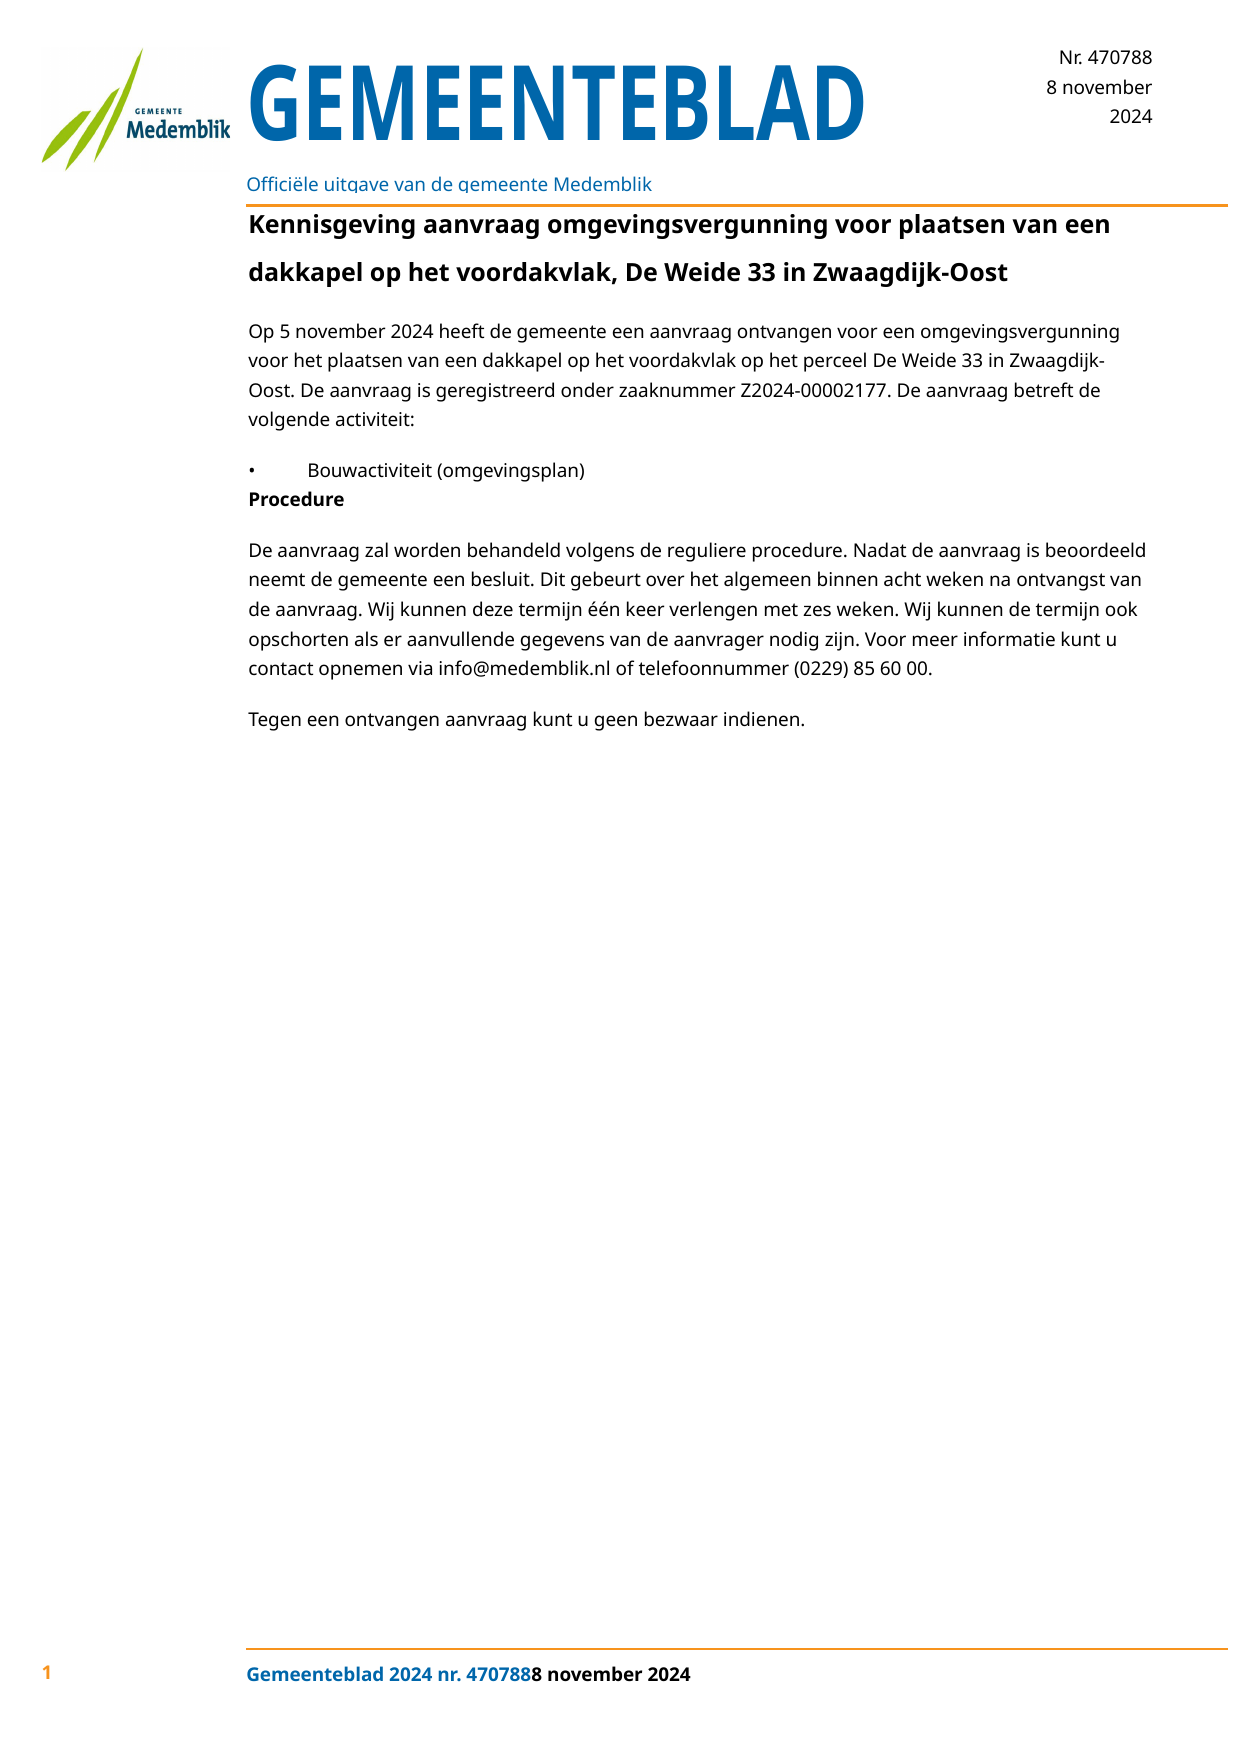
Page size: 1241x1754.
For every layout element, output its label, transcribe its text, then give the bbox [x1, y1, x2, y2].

list Bouwactiviteit (omgevingsplan) [248, 457, 1152, 483]
text Kennisgeving aanvraag omgevingsvergunning voor plaatsen van een dakkapel op het voordakvlak, De Weide 33 in Zwaagdijk-Oost [248, 207, 1152, 288]
text De aanvraag zal worden behandeld volgens de reguliere procedure. Nadat de aanvraag is beoordeeld neemt de gemeente een besluit. Dit gebeurt over het algemeen binnen acht weken na ontvangst van de aanvraag. Wij kunnen deze termijn één keer verlengen met zes weken. Wij kunnen de termijn ook opschorten als er aanvullende gegevens van de aanvrager nodig zijn. Voor meer informatie kunt u contact opnemen via info@medemblik.nl of telefoonnummer (0229) 85 60 00. [248, 537, 1152, 681]
text Tegen een ontvangen aanvraag kunt u geen bezwaar indienen. [248, 706, 1152, 732]
text Procedure [248, 487, 1152, 512]
text Op 5 november 2024 heeft de gemeente een aanvraag ontvangen voor een omgevingsvergunning voor het plaatsen van een dakkapel op het voordakvlak op het perceel De Weide 33 in Zwaagdijk-Oost. De aanvraag is geregistreerd onder zaaknummer Z2024-00002177. De aanvraag betreft de volgende activiteit: [248, 318, 1152, 432]
picture [41, 47, 231, 172]
